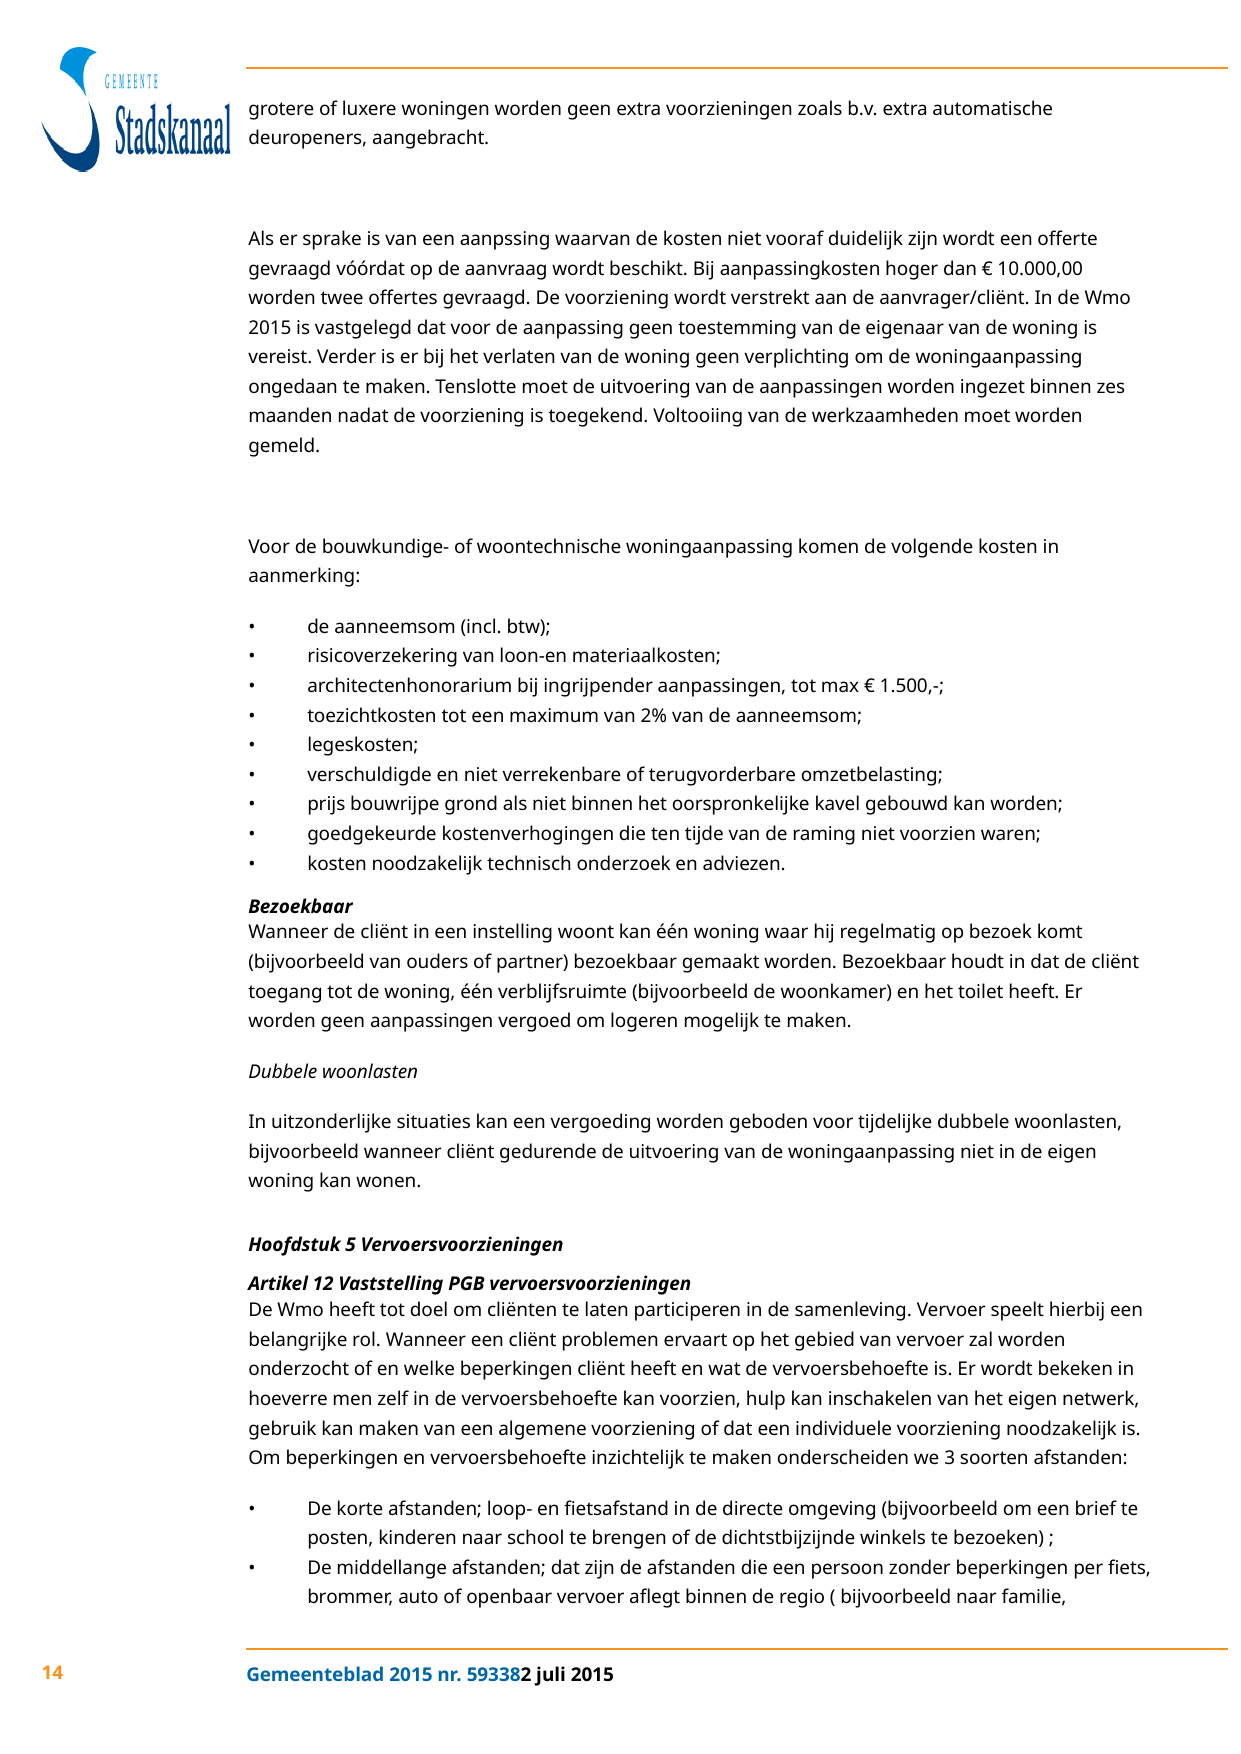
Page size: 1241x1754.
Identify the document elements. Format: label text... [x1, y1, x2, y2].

list kosten noodzakelijk technisch onderzoek en adviezen. [248, 850, 1152, 876]
text Wanneer de cliënt in een instelling woont kan één woning waar hij regelmatig op bezoek komt (bijvoorbeeld van ouders of partner) bezoekbaar gemaakt worden. Bezoekbaar houdt in dat de cliënt toegang tot de woning, één verblijfsruimte (bijvoorbeeld de woonkamer) en het toilet heeft. Er worden geen aanpassingen vergoed om logeren mogelijk te maken. [248, 919, 1152, 1033]
text Dubbele woonlasten [248, 1058, 1152, 1083]
text Bezoekbaar [248, 893, 1152, 919]
text Als er sprake is van een aanpssing waarvan de kosten niet vooraf duidelijk zijn wordt een offerte gevraagd vóórdat op de aanvraag wordt beschikt. Bij aanpassingkosten hoger dan € 10.000,00 worden twee offertes gevraagd. De voorziening wordt verstrekt aan de aanvrager/cliënt. In de Wmo 2015 is vastgelegd dat voor de aanpassing geen toestemming van de eigenaar van de woning is vereist. Verder is er bij het verlaten van de woning geen verplichting om de woningaanpassing ongedaan te maken. Tenslotte moet de uitvoering van de aanpassingen worden ingezet binnen zes maanden nadat de voorziening is toegekend. Voltooiing van de werkzaamheden moet worden gemeld. [248, 225, 1152, 458]
list prijs bouwrijpe grond als niet binnen het oorspronkelijke kavel gebouwd kan worden; [248, 791, 1152, 816]
list De korte afstanden; loop- en fietsafstand in de directe omgeving (bijvoorbeeld om een brief te posten, kinderen naar school te brengen of de dichtstbijzijnde winkels te bezoeken) ; [248, 1495, 1152, 1550]
list de aanneemsom (incl. btw); [248, 613, 1152, 639]
text grotere of luxere woningen worden geen extra voorzieningen zoals b.v. extra automatische deuropeners, aangebracht. [248, 95, 1152, 150]
list legeskosten; [248, 731, 1152, 757]
list toezichtkosten tot een maximum van 2% van de aanneemsom; [248, 702, 1152, 728]
list De middellange afstanden; dat zijn de afstanden die een persoon zonder beperkingen per fiets, brommer, auto of openbaar vervoer aflegt binnen de regio ( bijvoorbeeld naar familie, [248, 1554, 1152, 1609]
list architectenhonorarium bij ingrijpender aanpassingen, tot max € 1.500,-; [248, 672, 1152, 698]
list risicoverzekering van loon-en materiaalkosten; [248, 643, 1152, 668]
list goedgekeurde kostenverhogingen die ten tijde van de raming niet voorzien waren; [248, 820, 1152, 846]
text Artikel 12 Vaststelling PGB vervoersvoorzieningen [248, 1271, 1152, 1296]
text Voor de bouwkundige- of woontechnische woningaanpassing komen de volgende kosten in aanmerking: [248, 533, 1152, 588]
picture [41, 47, 231, 172]
text In uitzonderlijke situaties kan een vergoeding worden geboden voor tijdelijke dubbele woonlasten, bijvoorbeeld wanneer cliënt gedurende de uitvoering van de woningaanpassing niet in de eigen woning kan wonen. [248, 1108, 1152, 1193]
list verschuldigde en niet verrekenbare of terugvorderbare omzetbelasting; [248, 761, 1152, 787]
text De Wmo heeft tot doel om cliënten te laten participeren in de samenleving. Vervoer speelt hierbij een belangrijke rol. Wanneer een cliënt problemen ervaart op het gebied van vervoer zal worden onderzocht of en welke beperkingen cliënt heeft en wat de vervoersbehoefte is. Er wordt bekeken in hoeverre men zelf in de vervoersbehoefte kan voorzien, hulp kan inschakelen van het eigen netwerk, gebruik kan maken van een algemene voorziening of dat een individuele voorziening noodzakelijk is. Om beperkingen en vervoersbehoefte inzichtelijk te maken onderscheiden we 3 soorten afstanden: [248, 1296, 1152, 1470]
text Hoofdstuk 5 Vervoersvoorzieningen [248, 1231, 1152, 1257]
